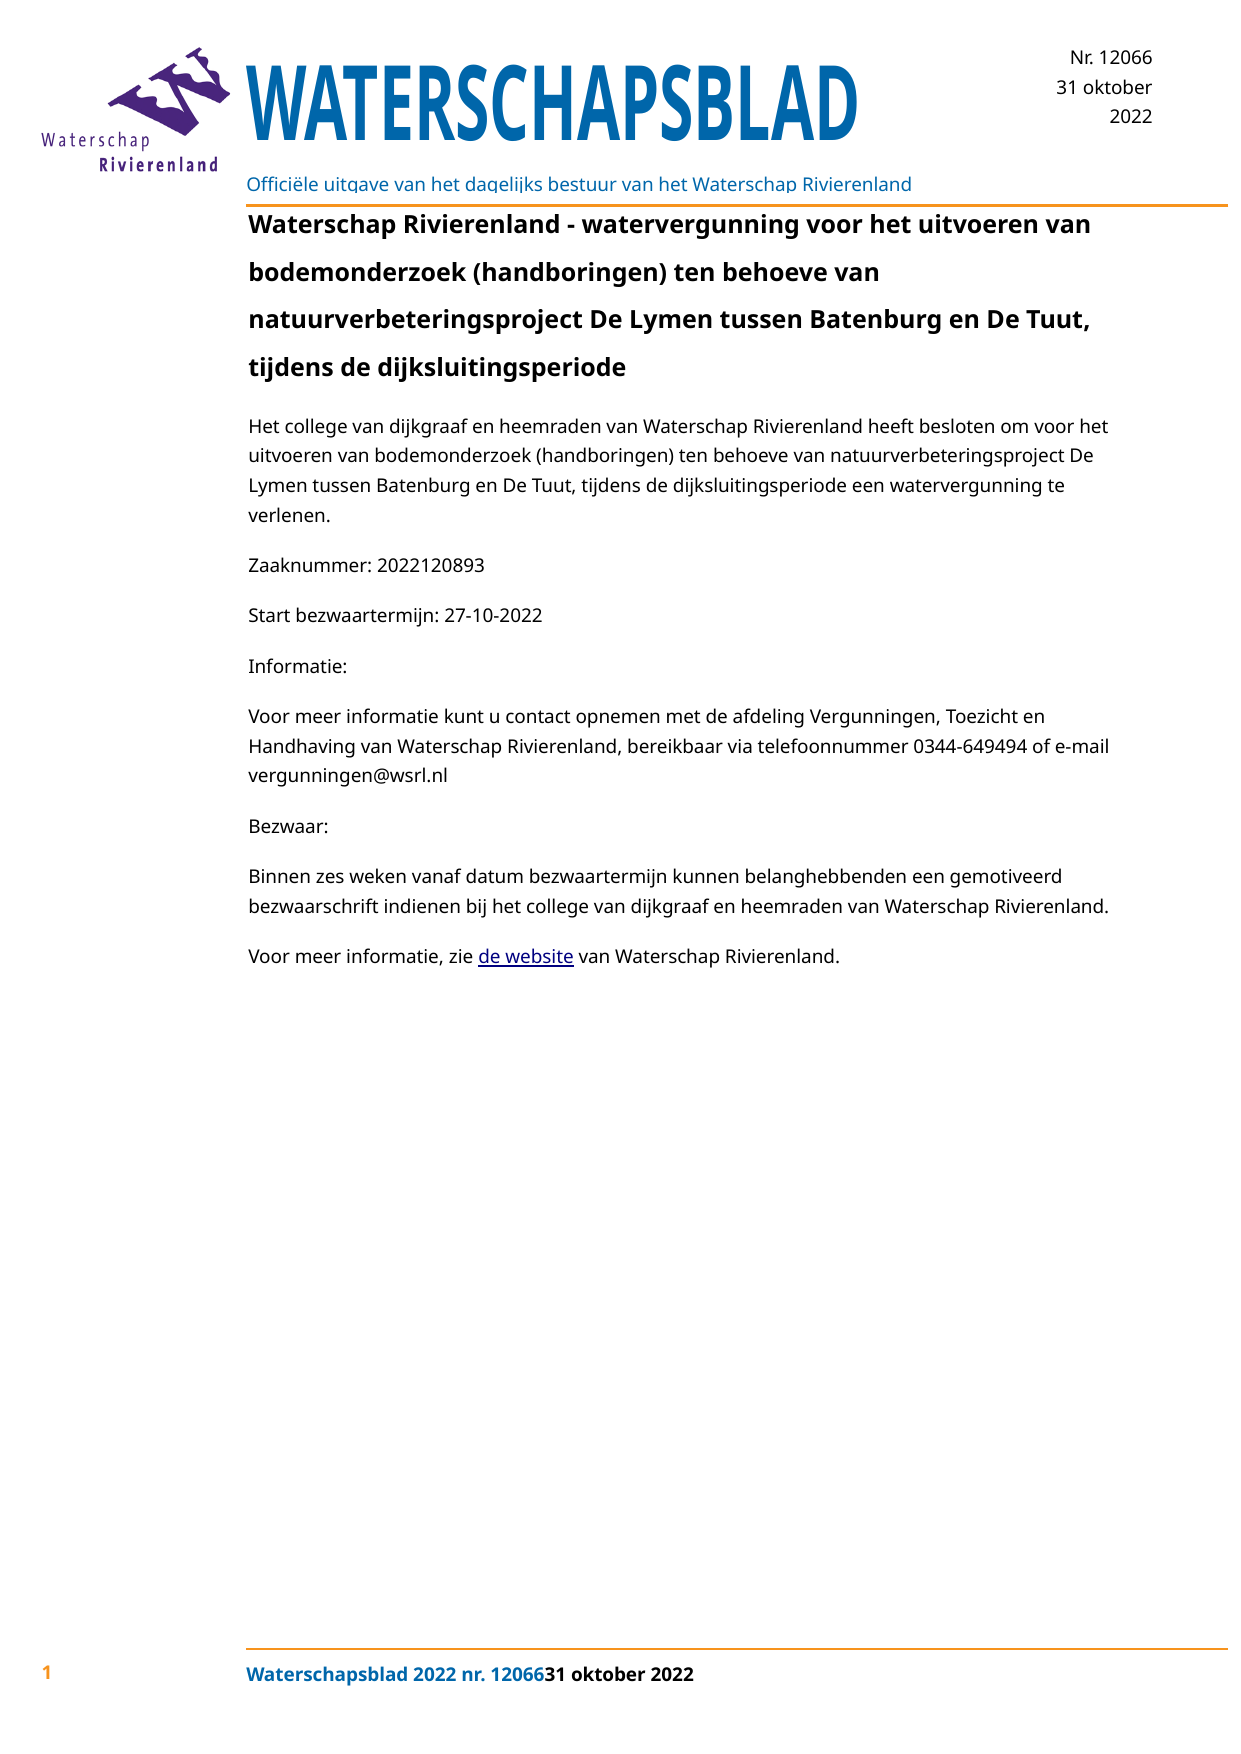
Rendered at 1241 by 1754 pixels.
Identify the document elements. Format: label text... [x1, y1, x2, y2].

picture [41, 47, 231, 172]
text Start bezwaartermijn: 27-10-2022 [248, 603, 1152, 628]
text Informatie: [248, 653, 1152, 679]
text Voor meer informatie, zie de website van Waterschap Rivierenland. [248, 943, 1152, 969]
text Voor meer informatie kunt u contact opnemen met de afdeling Vergunningen, Toezicht en Handhaving van Waterschap Rivierenland, bereikbaar via telefoonnummer 0344-649494 of e-mail vergunningen@wsrl.nl [248, 703, 1152, 788]
text Waterschap Rivierenland - watervergunning voor het uitvoeren van bodemonderzoek (handboringen) ten behoeve van natuurverbeteringsproject De Lymen tussen Batenburg en De Tuut, tijdens de dijksluitingsperiode [248, 207, 1152, 384]
text Bezwaar: [248, 813, 1152, 839]
text Het college van dijkgraaf en heemraden van Waterschap Rivierenland heeft besloten om voor het uitvoeren van bodemonderzoek (handboringen) ten behoeve van natuurverbeteringsproject De Lymen tussen Batenburg en De Tuut, tijdens de dijksluitingsperiode een watervergunning te verlenen. [248, 413, 1152, 528]
text Binnen zes weken vanaf datum bezwaartermijn kunnen belanghebbenden een gemotiveerd bezwaarschrift indienen bij het college van dijkgraaf en heemraden van Waterschap Rivierenland. [248, 863, 1152, 919]
text Zaaknummer: 2022120893 [248, 552, 1152, 578]
